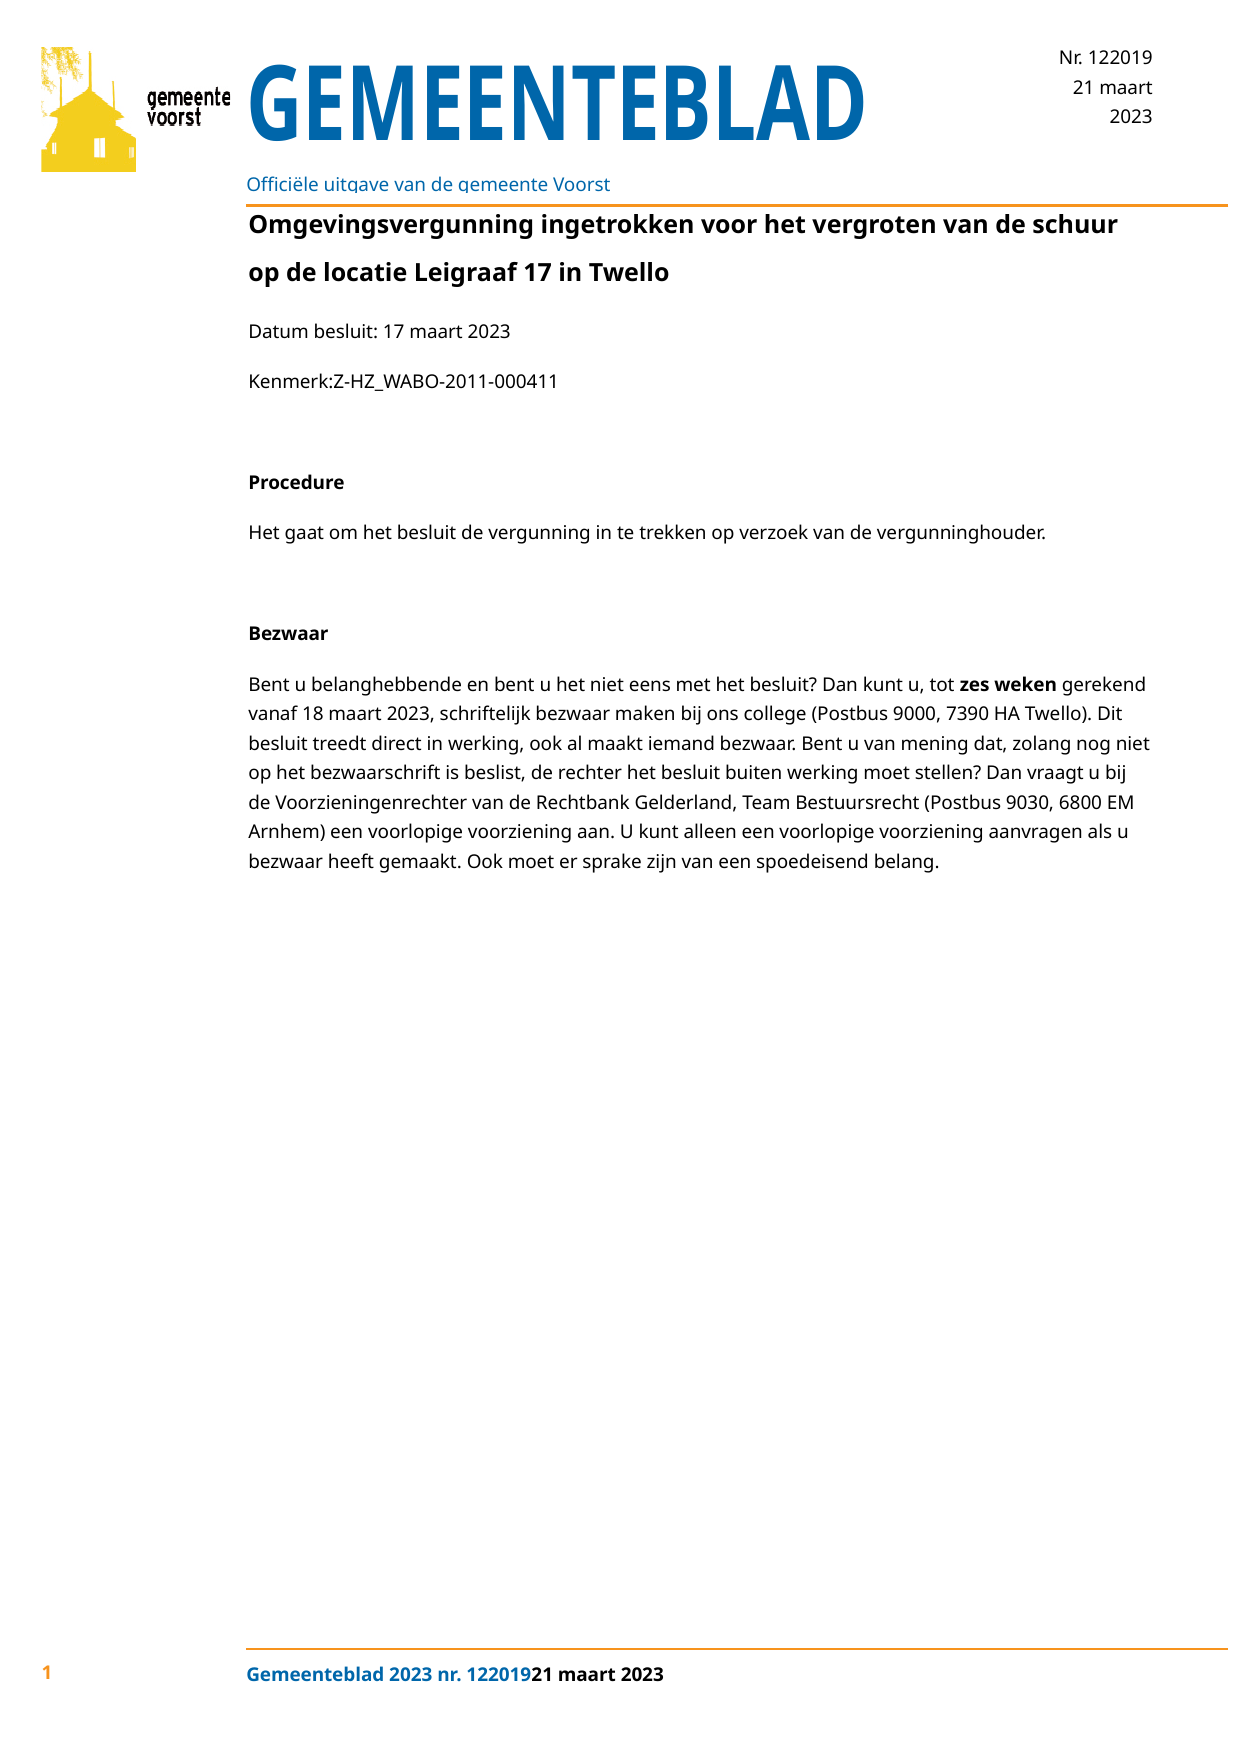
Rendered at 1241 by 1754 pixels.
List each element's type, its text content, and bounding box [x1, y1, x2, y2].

text Het gaat om het besluit de vergunning in te trekken op verzoek van de vergunninghouder. [248, 519, 1152, 545]
text Kenmerk:Z-HZ_WABO-2011-000411 [248, 368, 1152, 394]
text Procedure [248, 469, 1152, 495]
text Bent u belanghebbende en bent u het niet eens met het besluit? Dan kunt u, tot zes weken gerekend vanaf 18 maart 2023, schriftelijk bezwaar maken bij ons college (Postbus 9000, 7390 HA Twello). Dit besluit treedt direct in werking, ook al maakt iemand bezwaar. Bent u van mening dat, zolang nog niet op het bezwaarschrift is beslist, de rechter het besluit buiten werking moet stellen? Dan vraagt u bij de Voorzieningenrechter van de Rechtbank Gelderland, Team Bestuursrecht (Postbus 9030, 6800 EM Arnhem) een voorlopige voorziening aan. U kunt alleen een voorlopige voorziening aanvragen als u bezwaar heeft gemaakt. Ook moet er sprake zijn van een spoedeisend belang. [248, 671, 1152, 874]
picture [41, 47, 231, 172]
text Omgevingsvergunning ingetrokken voor het vergroten van de schuur op de locatie Leigraaf 17 in Twello [248, 207, 1152, 288]
text Datum besluit: 17 maart 2023 [248, 318, 1152, 344]
text Bezwaar [248, 620, 1152, 646]
